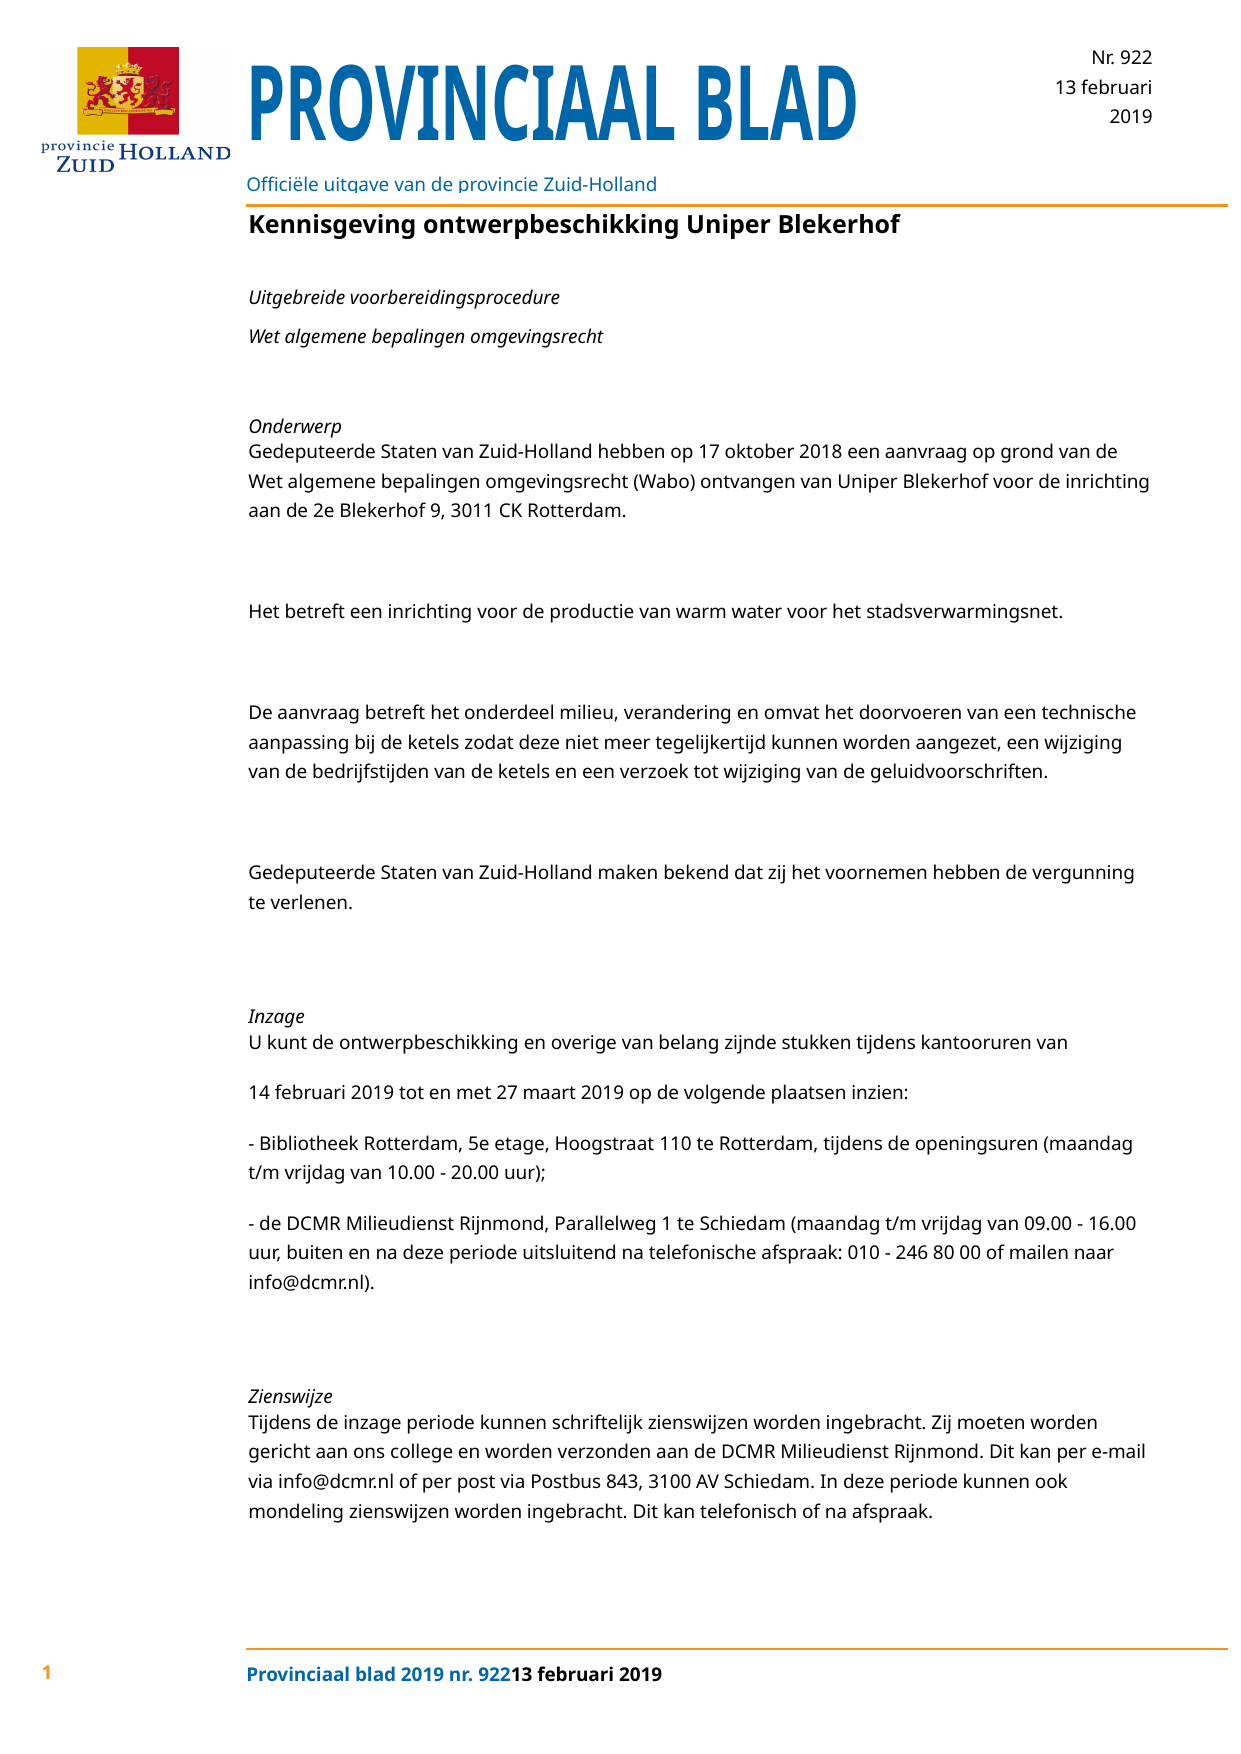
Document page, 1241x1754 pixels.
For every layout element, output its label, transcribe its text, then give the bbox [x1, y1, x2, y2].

text - Bibliotheek Rotterdam, 5e etage, Hoogstraat 110 te Rotterdam, tijdens de openingsuren (maandag t/m vrijdag van 10.00 - 20.00 uur); [248, 1130, 1152, 1185]
text Gedeputeerde Staten van Zuid-Holland maken bekend dat zij het voornemen hebben de vergunning te verlenen. [248, 859, 1152, 915]
text Uitgebreide voorbereidingsprocedure [248, 284, 1152, 309]
picture [41, 47, 231, 172]
text Zienswijze [248, 1383, 1152, 1409]
text Kennisgeving ontwerpbeschikking Uniper Blekerhof [248, 207, 1152, 241]
text 14 februari 2019 tot en met 27 maart 2019 op de volgende plaatsen inzien: [248, 1079, 1152, 1105]
text - de DCMR Milieudienst Rijnmond, Parallelweg 1 te Schiedam (maandag t/m vrijdag van 09.00 - 16.00 uur, buiten en na deze periode uitsluitend na telefonische afspraak: 010 - 246 80 00 of mailen naar info@dcmr.nl). [248, 1210, 1152, 1295]
text U kunt de ontwerpbeschikking en overige van belang zijnde stukken tijdens kantooruren van [248, 1029, 1152, 1055]
text De aanvraag betreft het onderdeel milieu, verandering en omvat het doorvoeren van een technische aanpassing bij de ketels zodat deze niet meer tegelijkertijd kunnen worden aangezet, een wijziging van de bedrijfstijden van de ketels en een verzoek tot wijziging van de geluidvoorschriften. [248, 699, 1152, 784]
text Wet algemene bepalingen omgevingsrecht [248, 323, 1152, 349]
text Onderwerp [248, 413, 1152, 438]
text Inzage [248, 1003, 1152, 1029]
text Gedeputeerde Staten van Zuid-Holland hebben op 17 oktober 2018 een aanvraag op grond van de Wet algemene bepalingen omgevingsrecht (Wabo) ontvangen van Uniper Blekerhof voor de inrichting aan de 2e Blekerhof 9, 3011 CK Rotterdam. [248, 438, 1152, 523]
text Het betreft een inrichting voor de productie van warm water voor het stadsverwarmingsnet. [248, 598, 1152, 624]
text Tijdens de inzage periode kunnen schriftelijk zienswijzen worden ingebracht. Zij moeten worden gericht aan ons college en worden verzonden aan de DCMR Milieudienst Rijnmond. Dit kan per e-mail via info@dcmr.nl of per post via Postbus 843, 3100 AV Schiedam. In deze periode kunnen ook mondeling zienswijzen worden ingebracht. Dit kan telefonisch of na afspraak. [248, 1409, 1152, 1524]
